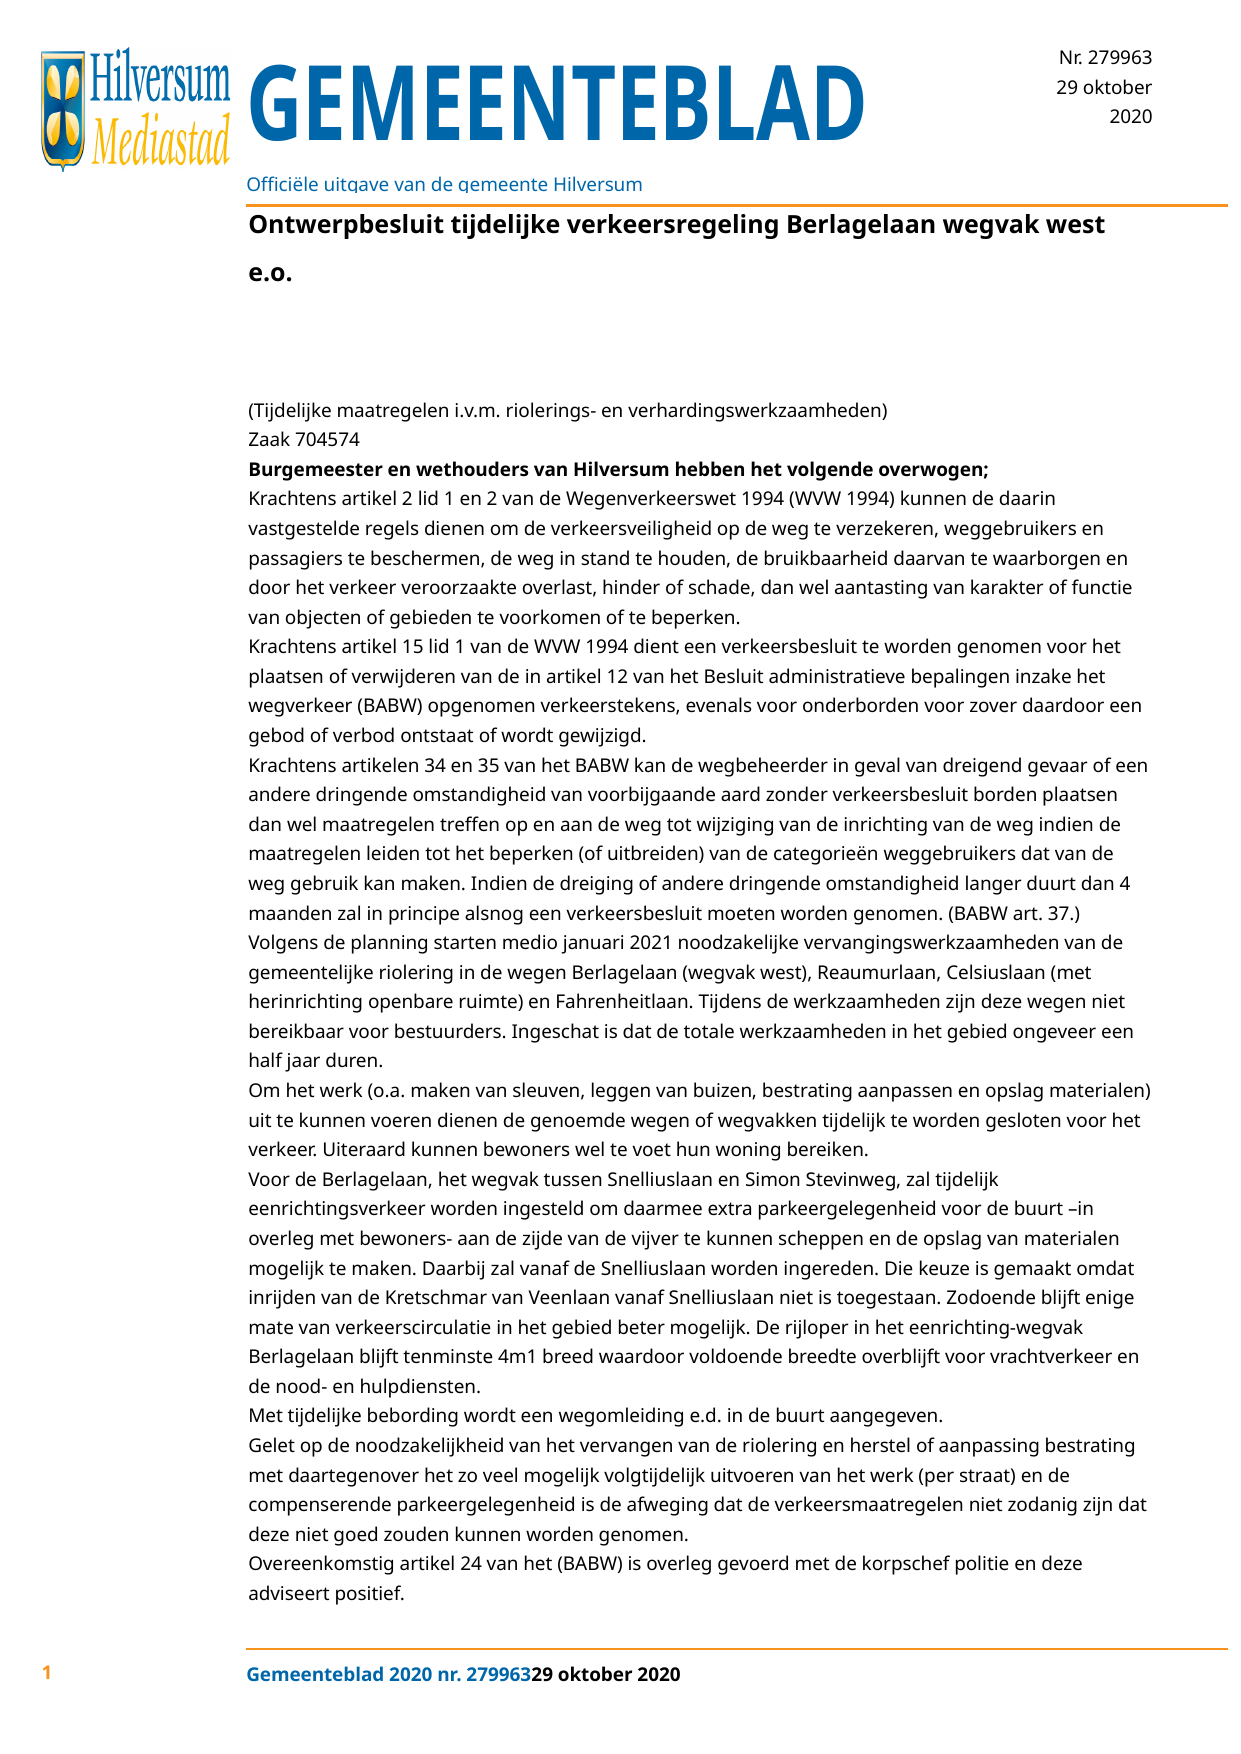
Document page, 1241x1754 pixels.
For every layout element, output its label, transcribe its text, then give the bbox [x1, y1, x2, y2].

text Met tijdelijke bebording wordt een wegomleiding e.d. in de buurt aangegeven. [248, 1403, 1152, 1428]
text Om het werk (o.a. maken van sleuven, leggen van buizen, bestrating aanpassen en opslag materialen) uit te kunnen voeren dienen de genoemde wegen of wegvakken tijdelijk te worden gesloten voor het verkeer. Uiteraard kunnen bewoners wel te voet hun woning bereiken. [248, 1077, 1152, 1162]
picture [41, 47, 231, 172]
text Gelet op de noodzakelijkheid van het vervangen van de riolering en herstel of aanpassing bestrating met daartegenover het zo veel mogelijk volgtijdelijk uitvoeren van het werk (per straat) en de compenserende parkeergelegenheid is de afweging dat de verkeersmaatregelen niet zodanig zijn dat deze niet goed zouden kunnen worden genomen. [248, 1432, 1152, 1547]
text Krachtens artikel 15 lid 1 van de WVW 1994 dient een verkeersbesluit te worden genomen voor het plaatsen of verwijderen van de in artikel 12 van het Besluit administratieve bepalingen inzake het wegverkeer (BABW) opgenomen verkeerstekens, evenals voor onderborden voor zover daardoor een gebod of verbod ontstaat of wordt gewijzigd. [248, 633, 1152, 748]
text (Tijdelijke maatregelen i.v.m. riolerings- en verhardingswerkzaamheden) [248, 397, 1152, 422]
text Voor de Berlagelaan, het wegvak tussen Snelliuslaan en Simon Stevinweg, zal tijdelijk eenrichtingsverkeer worden ingesteld om daarmee extra parkeergelegenheid voor de buurt –in overleg met bewoners- aan de zijde van de vijver te kunnen scheppen en de opslag van materialen mogelijk te maken. Daarbij zal vanaf de Snelliuslaan worden ingereden. Die keuze is gemaakt omdat inrijden van de Kretschmar van Veenlaan vanaf Snelliuslaan niet is toegestaan. Zodoende blijft enige mate van verkeerscirculatie in het gebied beter mogelijk. De rijloper in het eenrichting-wegvak Berlagelaan blijft tenminste 4m1 breed waardoor voldoende breedte overblijft voor vrachtverkeer en de nood- en hulpdiensten. [248, 1166, 1152, 1399]
text Burgemeester en wethouders van Hilversum hebben het volgende overwogen; [248, 456, 1152, 482]
text Krachtens artikelen 34 en 35 van het BABW kan de wegbeheerder in geval van dreigend gevaar of een andere dringende omstandigheid van voorbijgaande aard zonder verkeersbesluit borden plaatsen dan wel maatregelen treffen op en aan de weg tot wijziging van de inrichting van de weg indien de maatregelen leiden tot het beperken (of uitbreiden) van de categorieën weggebruikers dat van de weg gebruik kan maken. Indien de dreiging of andere dringende omstandigheid langer duurt dan 4 maanden zal in principe alsnog een verkeersbesluit moeten worden genomen. (BABW art. 37.) [248, 752, 1152, 925]
text Ontwerpbesluit tijdelijke verkeersregeling Berlagelaan wegvak west e.o. [248, 207, 1152, 288]
text Volgens de planning starten medio januari 2021 noodzakelijke vervangingswerkzaamheden van de gemeentelijke riolering in de wegen Berlagelaan (wegvak west), Reaumurlaan, Celsiuslaan (met herinrichting openbare ruimte) en Fahrenheitlaan. Tijdens de werkzaamheden zijn deze wegen niet bereikbaar voor bestuurders. Ingeschat is dat de totale werkzaamheden in het gebied ongeveer een half jaar duren. [248, 929, 1152, 1073]
text Zaak 704574 [248, 426, 1152, 452]
text Krachtens artikel 2 lid 1 en 2 van de Wegenverkeerswet 1994 (WVW 1994) kunnen de daarin vastgestelde regels dienen om de verkeersveiligheid op de weg te verzekeren, weggebruikers en passagiers te beschermen, de weg in stand te houden, de bruikbaarheid daarvan te waarborgen en door het verkeer veroorzaakte overlast, hinder of schade, dan wel aantasting van karakter of functie van objecten of gebieden te voorkomen of te beperken. [248, 486, 1152, 629]
text Overeenkomstig artikel 24 van het (BABW) is overleg gevoerd met de korpschef politie en deze adviseert positief. [248, 1551, 1152, 1606]
